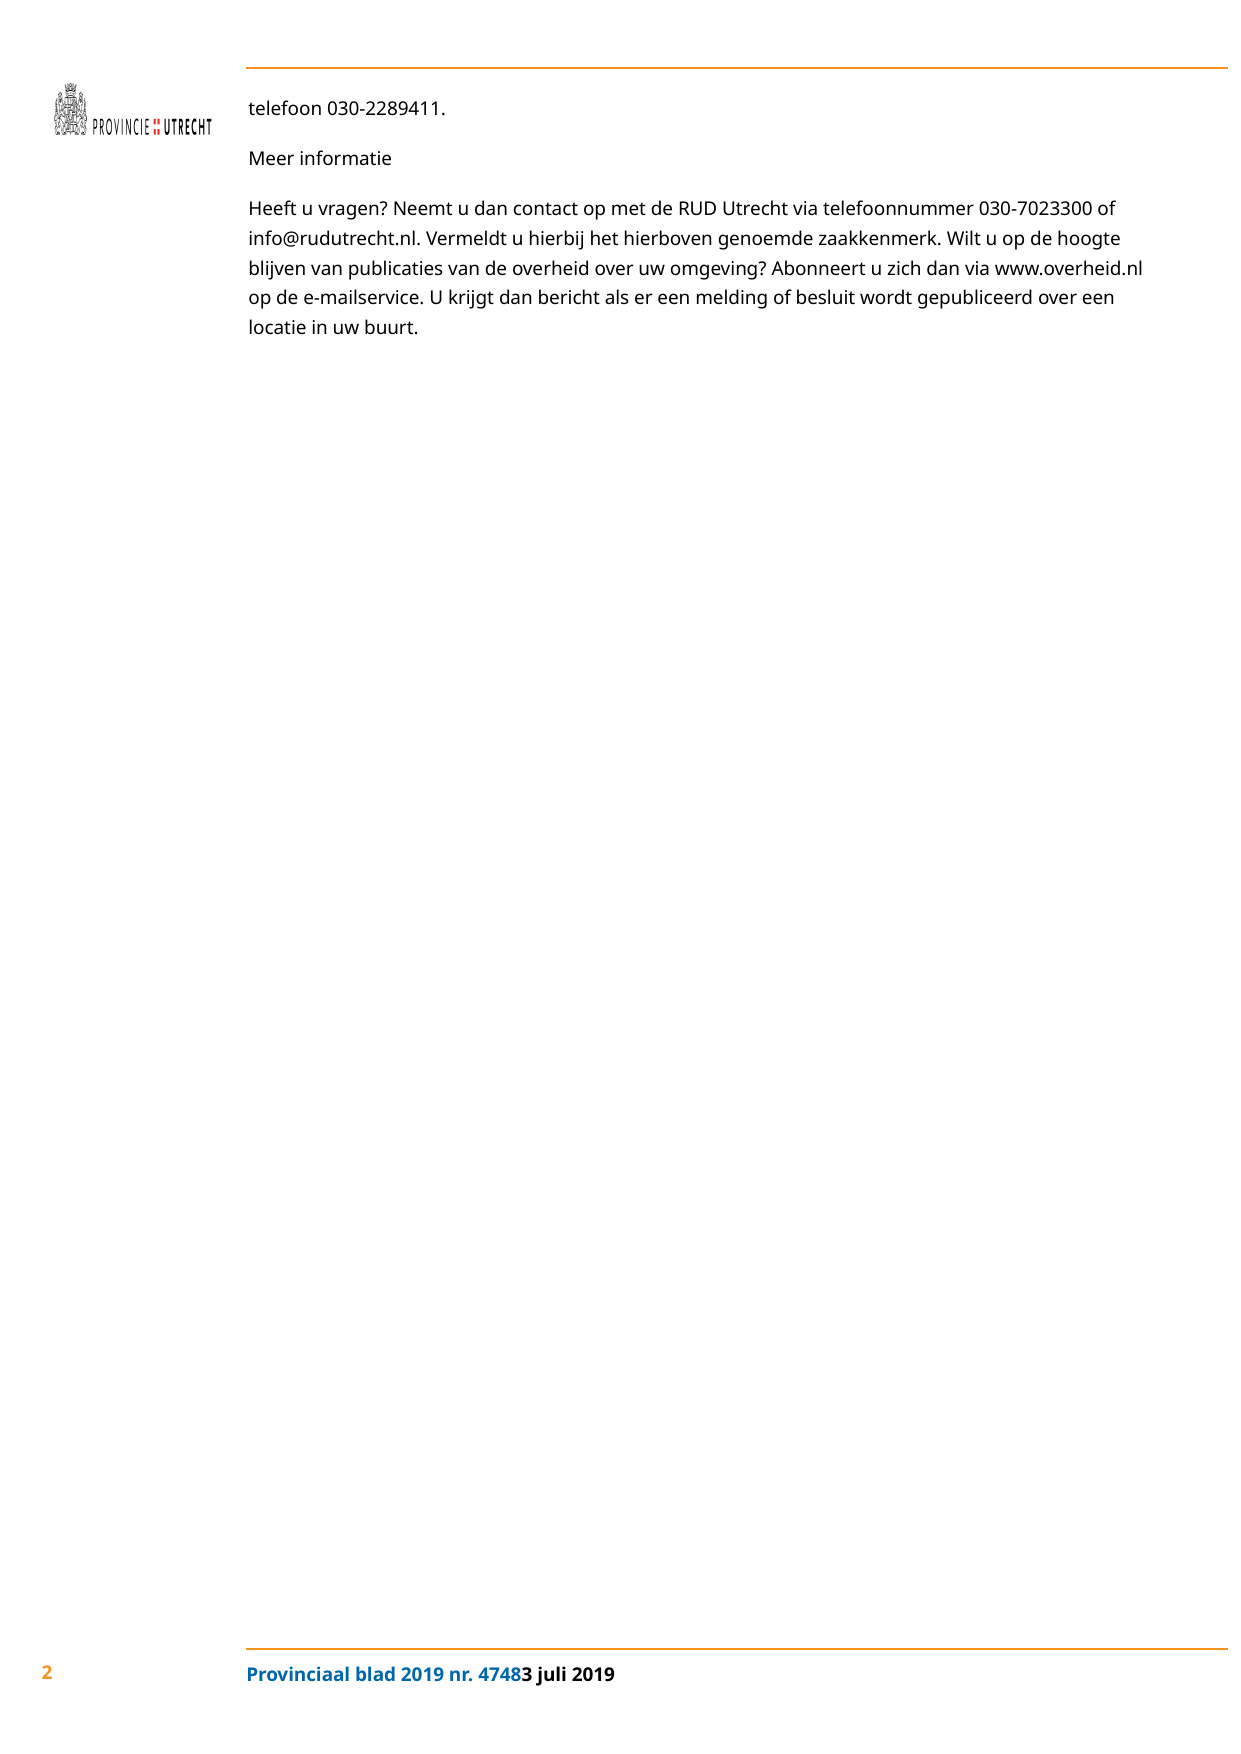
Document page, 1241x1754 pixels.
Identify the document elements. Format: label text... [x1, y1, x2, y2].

text Meer informatie [248, 145, 1152, 171]
text telefoon 030-2289411. [248, 95, 1152, 121]
text Heeft u vragen? Neemt u dan contact op met de RUD Utrecht via telefoonnummer 030-7023300 of info@rudutrecht.nl. Vermeldt u hierbij het hierboven genoemde zaakkenmerk. Wilt u op de hoogte blijven van publicaties van de overheid over uw omgeving? Abonneert u zich dan via www.overheid.nl op de e-mailservice. U krijgt dan bericht als er een melding of besluit wordt gepubliceerd over een locatie in uw buurt. [248, 196, 1152, 340]
picture [41, 47, 231, 172]
